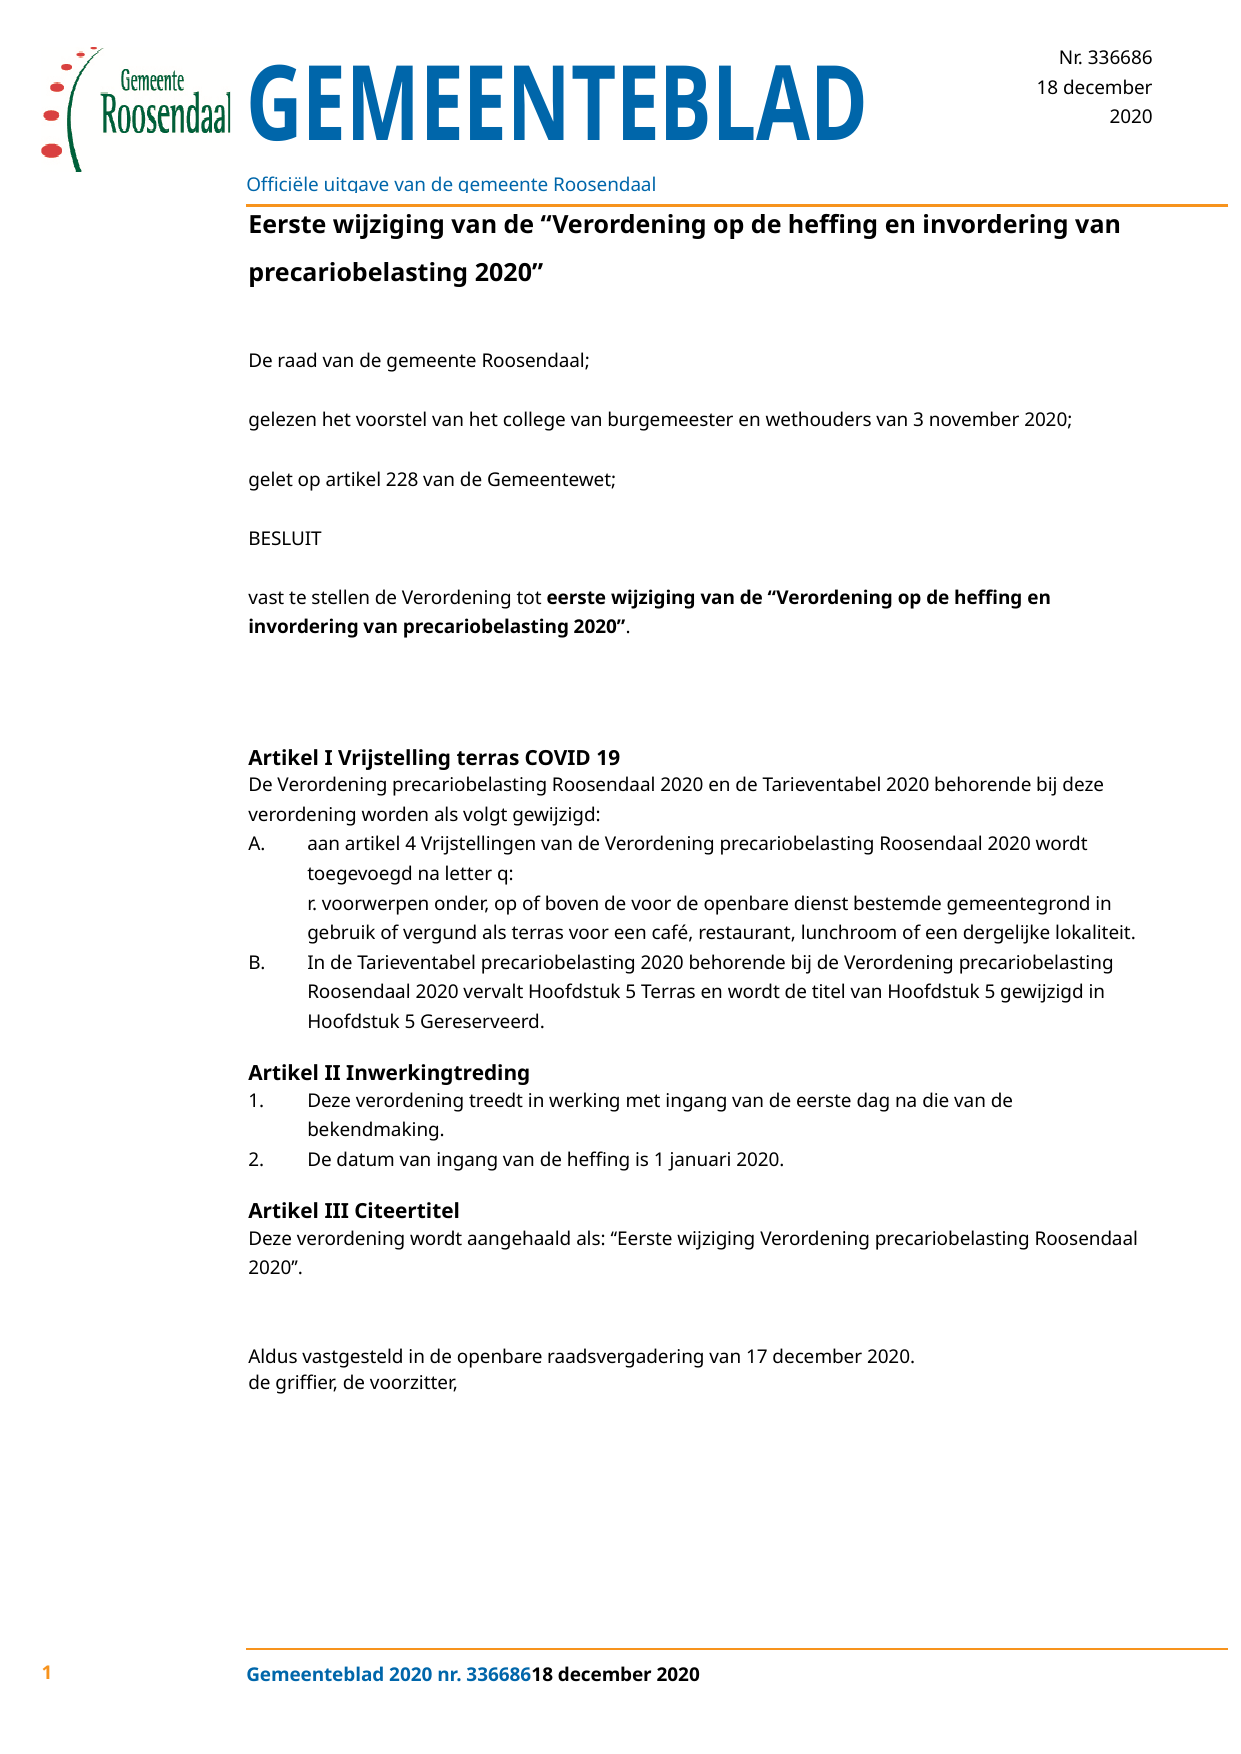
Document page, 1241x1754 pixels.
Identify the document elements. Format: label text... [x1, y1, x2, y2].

list r. voorwerpen onder, op of boven de voor de openbare dienst bestemde gemeentegrond in gebruik of vergund als terras voor een café, restaurant, lunchroom of een dergelijke lokaliteit. [248, 890, 1152, 945]
list De datum van ingang van de heffing is 1 januari 2020. [248, 1146, 1152, 1172]
text Artikel III Citeertitel [248, 1197, 1152, 1225]
text Aldus vastgesteld in de openbare raadsvergadering van 17 december 2020. [248, 1343, 1152, 1369]
text de griffier, de voorzitter, [248, 1369, 1152, 1395]
text De raad van de gemeente Roosendaal; [248, 347, 1152, 373]
text De Verordening precariobelasting Roosendaal 2020 en de Tarieventabel 2020 behorende bij deze verordening worden als volgt gewijzigd: [248, 771, 1152, 827]
text Deze verordening wordt aangehaald als: ‘‘Eerste wijziging Verordening precariobelasting Roosendaal 2020’’. [248, 1225, 1152, 1280]
list Deze verordening treedt in werking met ingang van de eerste dag na die van de bekendmaking. [248, 1087, 1152, 1142]
text Eerste wijziging van de “Verordening op de heffing en invordering van precariobelasting 2020” [248, 207, 1152, 288]
text Artikel I Vrijstelling terras COVID 19 [248, 743, 1152, 771]
text vast te stellen de Verordening tot eerste wijziging van de “Verordening op de heffing en invordering van precariobelasting 2020”. [248, 584, 1152, 639]
text gelet op artikel 228 van de Gemeentewet; [248, 466, 1152, 492]
text gelezen het voorstel van het college van burgemeester en wethouders van 3 november 2020; [248, 407, 1152, 432]
list aan artikel 4 Vrijstellingen van de Verordening precariobelasting Roosendaal 2020 wordt toegevoegd na letter q: [248, 831, 1152, 886]
text Artikel II Inwerkingtreding [248, 1058, 1152, 1087]
text BESLUIT [248, 525, 1152, 551]
list In de Tarieventabel precariobelasting 2020 behorende bij de Verordening precariobelasting Roosendaal 2020 vervalt Hoofdstuk 5 Terras en wordt de titel van Hoofdstuk 5 gewijzigd in Hoofdstuk 5 Gereserveerd. [248, 949, 1152, 1034]
picture [41, 47, 231, 172]
